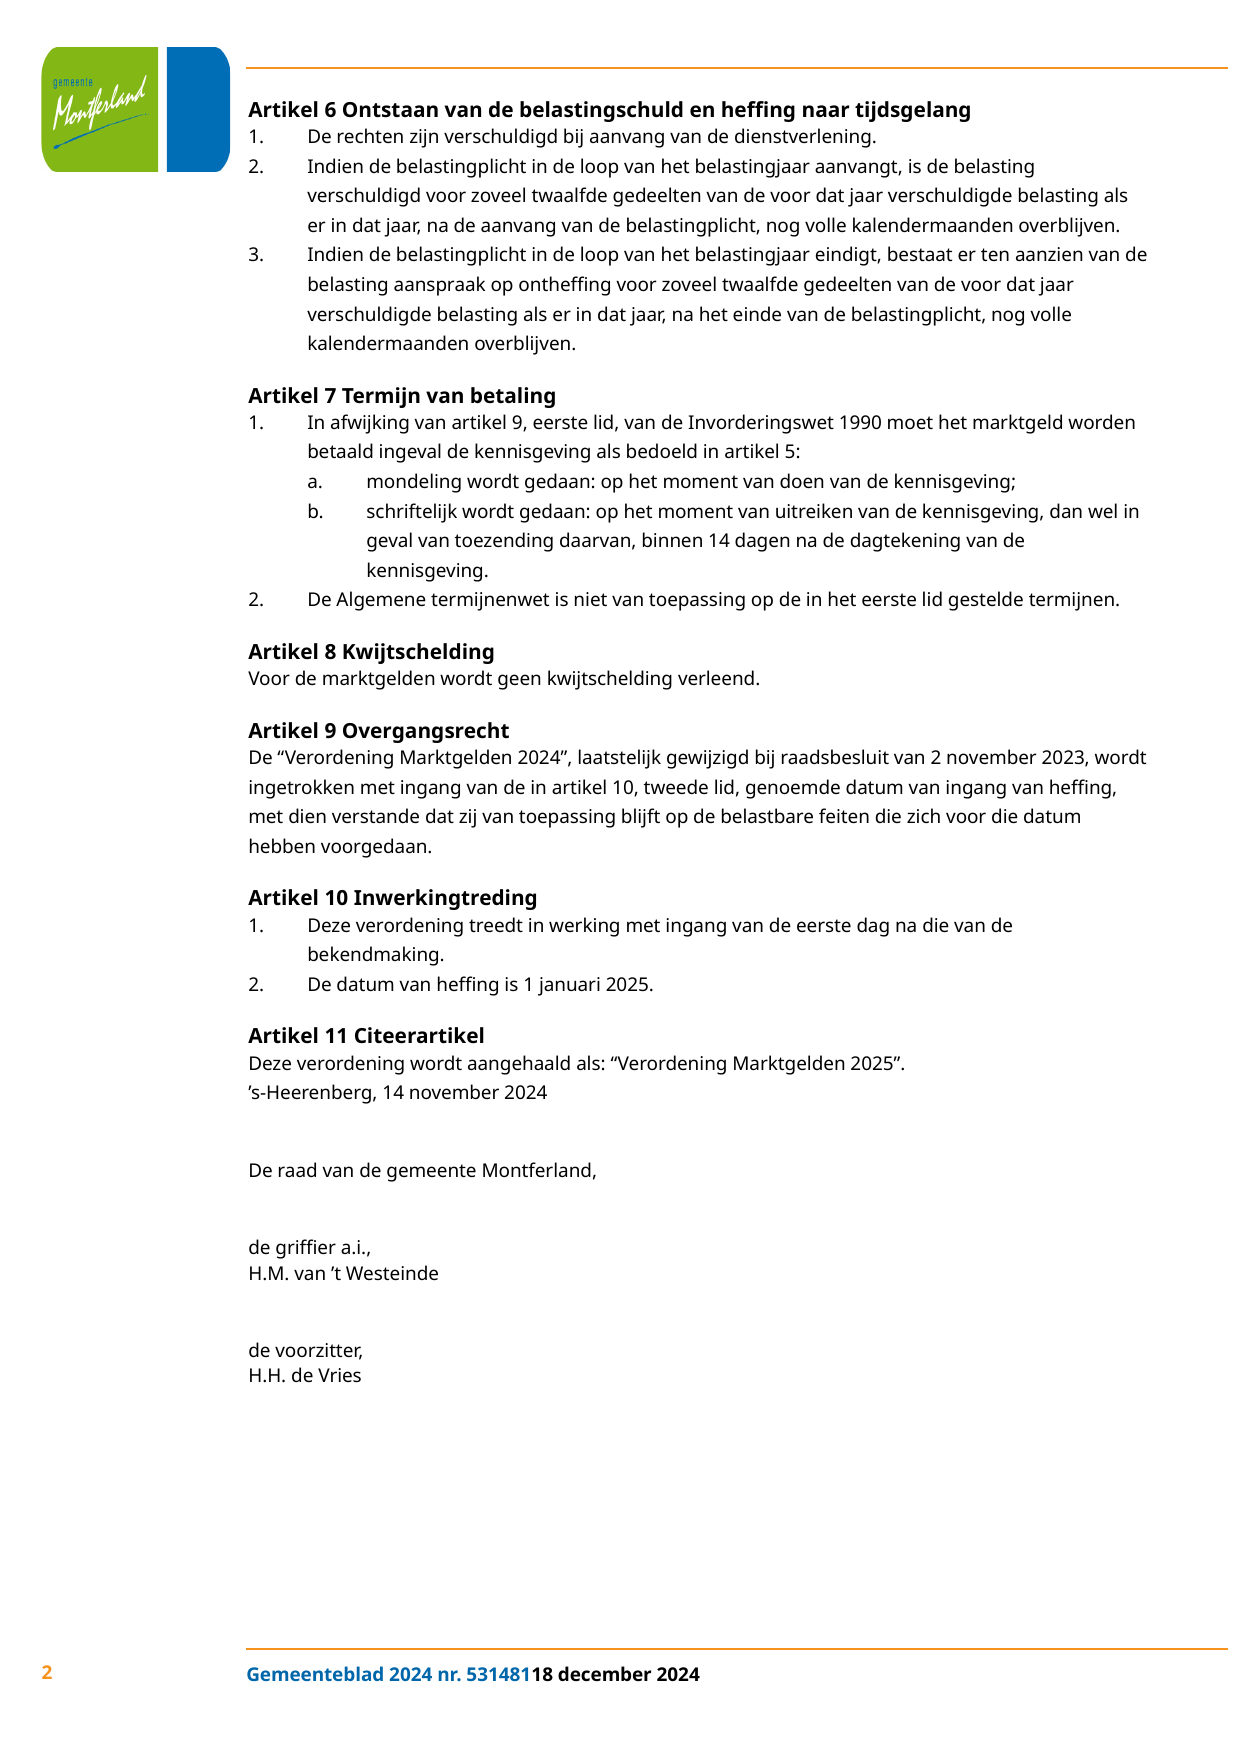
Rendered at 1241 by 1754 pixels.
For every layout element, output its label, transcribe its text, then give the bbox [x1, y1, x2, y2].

list mondeling wordt gedaan: op het moment van doen van de kennisgeving; [307, 468, 1152, 494]
text H.H. de Vries [248, 1363, 1152, 1388]
text Artikel 8 Kwijtschelding [248, 637, 1152, 666]
list Indien de belastingplicht in de loop van het belastingjaar aanvangt, is de belasting verschuldigd voor zoveel twaalfde gedeelten van de voor dat jaar verschuldigde belasting als er in dat jaar, na de aanvang van de belastingplicht, nog volle kalendermaanden overblijven. [248, 153, 1152, 238]
text H.M. van ’t Westeinde [248, 1260, 1152, 1285]
list De Algemene termijnenwet is niet van toepassing op de in het eerste lid gestelde termijnen. [248, 587, 1152, 612]
text Voor de marktgelden wordt geen kwijtschelding verleend. [248, 666, 1152, 691]
list Indien de belastingplicht in de loop van het belastingjaar eindigt, bestaat er ten aanzien van de belasting aanspraak op ontheffing voor zoveel twaalfde gedeelten van de voor dat jaar verschuldigde belasting als er in dat jaar, na het einde van de belastingplicht, nog volle kalendermaanden overblijven. [248, 242, 1152, 356]
text Artikel 7 Termijn van betaling [248, 381, 1152, 409]
text Artikel 6 Ontstaan van de belastingschuld en heffing naar tijdsgelang [248, 95, 1152, 123]
text Deze verordening wordt aangehaald als: “Verordening Marktgelden 2025”. [248, 1050, 1152, 1076]
text De raad van de gemeente Montferland, [248, 1157, 1152, 1182]
text Artikel 11 Citeerartikel [248, 1022, 1152, 1050]
text de griffier a.i., [248, 1234, 1152, 1260]
list schriftelijk wordt gedaan: op het moment van uitreiken van de kennisgeving, dan wel in geval van toezending daarvan, binnen 14 dagen na de dagtekening van de kennisgeving. [307, 498, 1152, 583]
list De rechten zijn verschuldigd bij aanvang van de dienstverlening. [248, 123, 1152, 149]
list Deze verordening treedt in werking met ingang van de eerste dag na die van de bekendmaking. [248, 912, 1152, 967]
text ’s-Heerenberg, 14 november 2024 [248, 1079, 1152, 1105]
text Artikel 9 Overgangsrecht [248, 716, 1152, 744]
list De datum van heffing is 1 januari 2025. [248, 971, 1152, 997]
text de voorzitter, [248, 1337, 1152, 1363]
picture [41, 47, 231, 172]
text De “Verordening Marktgelden 2024”, laatstelijk gewijzigd bij raadsbesluit van 2 november 2023, wordt ingetrokken met ingang van de in artikel 10, tweede lid, genoemde datum van ingang van heffing, met dien verstande dat zij van toepassing blijft op de belastbare feiten die zich voor die datum hebben voorgedaan. [248, 744, 1152, 859]
list In afwijking van artikel 9, eerste lid, van de Invorderingswet 1990 moet het marktgeld worden betaald ingeval de kennisgeving als bedoeld in artikel 5: [248, 409, 1152, 464]
text Artikel 10 Inwerkingtreding [248, 883, 1152, 912]
